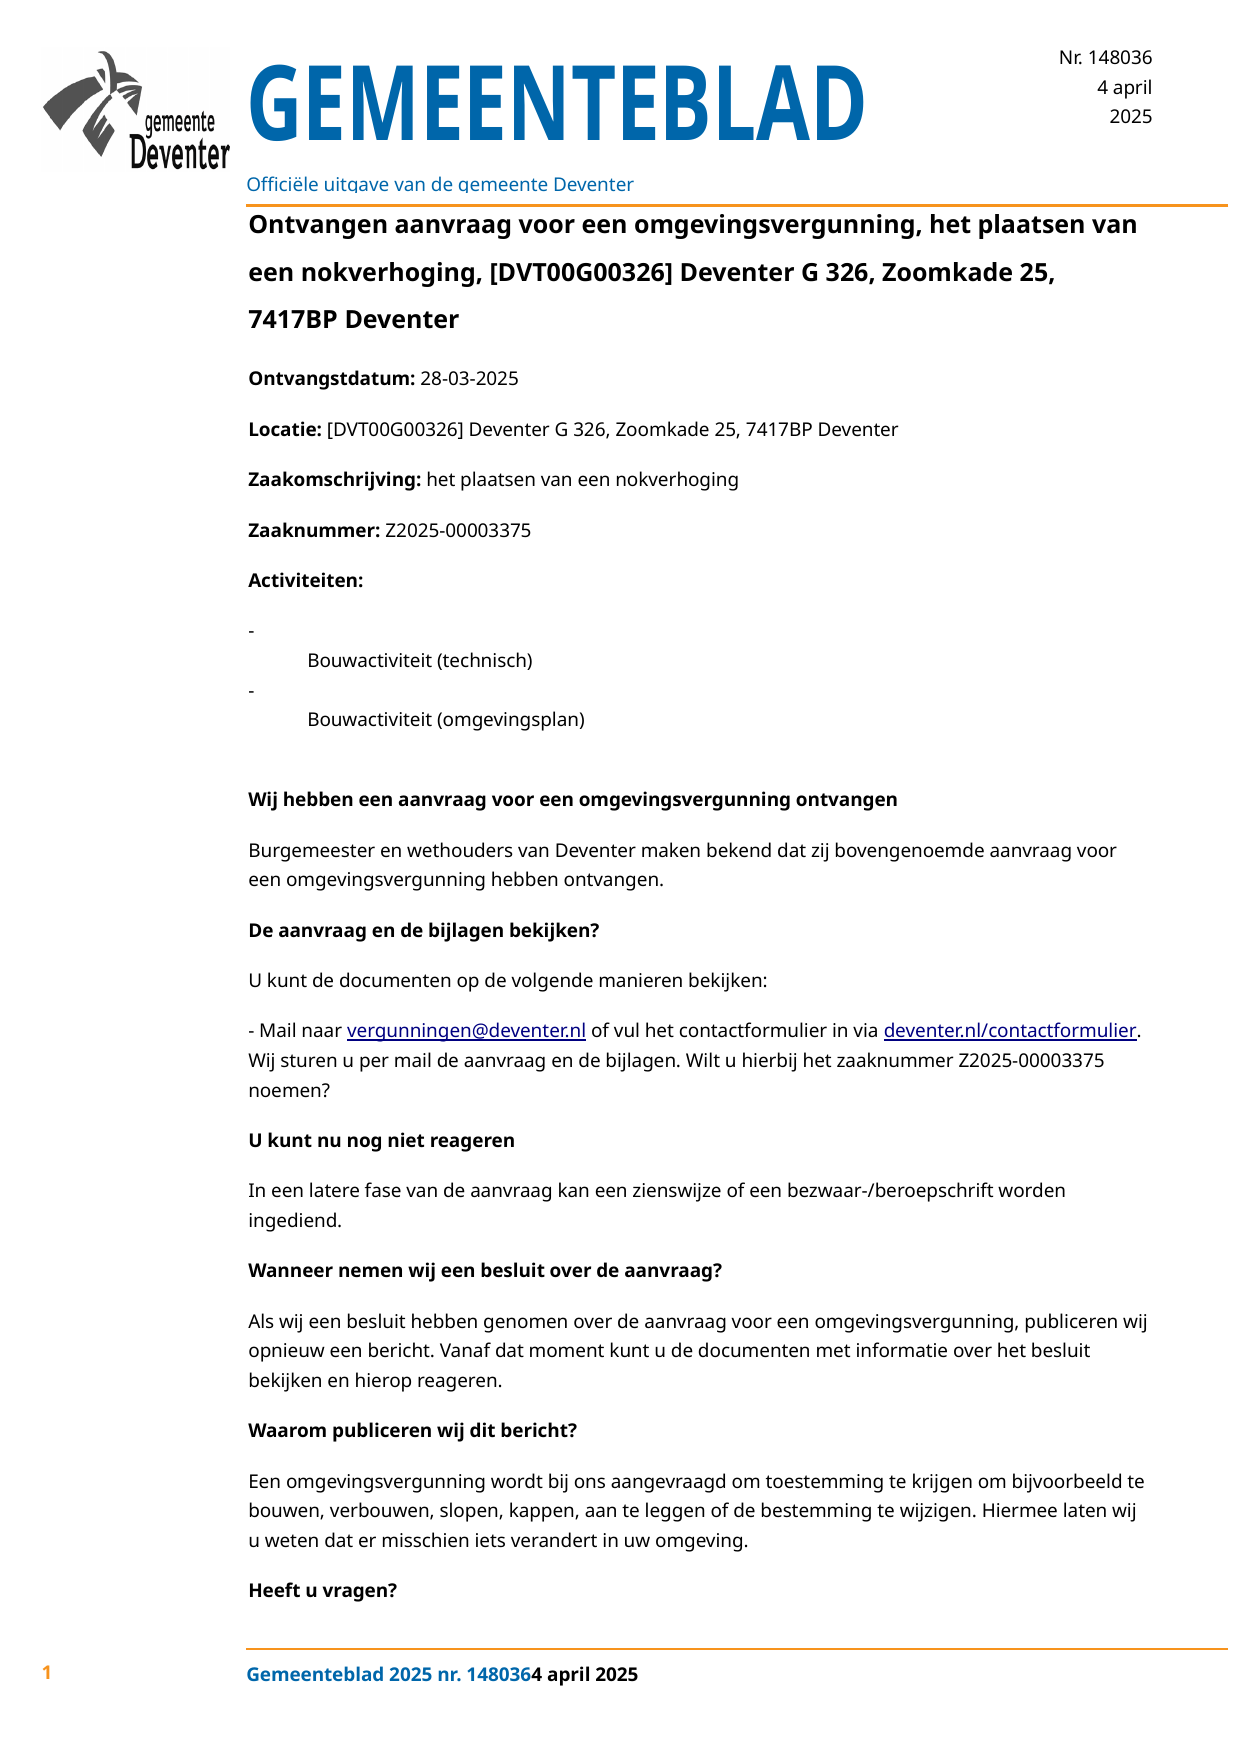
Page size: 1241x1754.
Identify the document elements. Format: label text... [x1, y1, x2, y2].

text Locatie: [DVT00G00326] Deventer G 326, Zoomkade 25, 7417BP Deventer [248, 416, 1152, 442]
text U kunt nu nog niet reageren [248, 1127, 1152, 1153]
text Ontvangen aanvraag voor een omgevingsvergunning, het plaatsen van een nokverhoging, [DVT00G00326] Deventer G 326, Zoomkade 25, 7417BP Deventer [248, 207, 1152, 336]
text Ontvangstdatum: 28-03-2025 [248, 366, 1152, 391]
text U kunt de documenten op de volgende manieren bekijken: [248, 967, 1152, 993]
text Heeft u vragen? [248, 1578, 1152, 1603]
text Wij hebben een aanvraag voor een omgevingsvergunning ontvangen [248, 786, 1152, 812]
text Een omgevingsvergunning wordt bij ons aangevraagd om toestemming te krijgen om bijvoorbeeld te bouwen, verbouwen, slopen, kappen, aan te leggen of de bestemming te wijzigen. Hiermee laten wij u weten dat er misschien iets verandert in uw omgeving. [248, 1468, 1152, 1553]
text Burgemeester en wethouders van Deventer maken bekend dat zij bovengenoemde aanvraag voor een omgevingsvergunning hebben ontvangen. [248, 837, 1152, 892]
text Waarom publiceren wij dit bericht? [248, 1418, 1152, 1443]
text De aanvraag en de bijlagen bekijken? [248, 917, 1152, 942]
text In een latere fase van de aanvraag kan een zienswijze of een bezwaar-/beroepschrift worden ingediend. [248, 1178, 1152, 1233]
picture [41, 47, 231, 172]
text Wanneer nemen wij een besluit over de aanvraag? [248, 1258, 1152, 1283]
list Bouwactiviteit (omgevingsplan) [248, 706, 1152, 732]
text Als wij een besluit hebben genomen over de aanvraag voor een omgevingsvergunning, publiceren wij opnieuw een bericht. Vanaf dat moment kunt u de documenten met informatie over het besluit bekijken en hierop reageren. [248, 1308, 1152, 1393]
list Bouwactiviteit (technisch) [248, 647, 1152, 673]
text - Mail naar vergunningen@deventer.nl of vul het contactformulier in via deventer.nl/contactformulier. Wij sturen u per mail de aanvraag en de bijlagen. Wilt u hierbij het zaaknummer Z2025-00003375 noemen? [248, 1018, 1152, 1102]
text Zaaknummer: Z2025-00003375 [248, 517, 1152, 542]
text Activiteiten: [248, 567, 1152, 593]
text Zaakomschrijving: het plaatsen van een nokverhoging [248, 466, 1152, 492]
